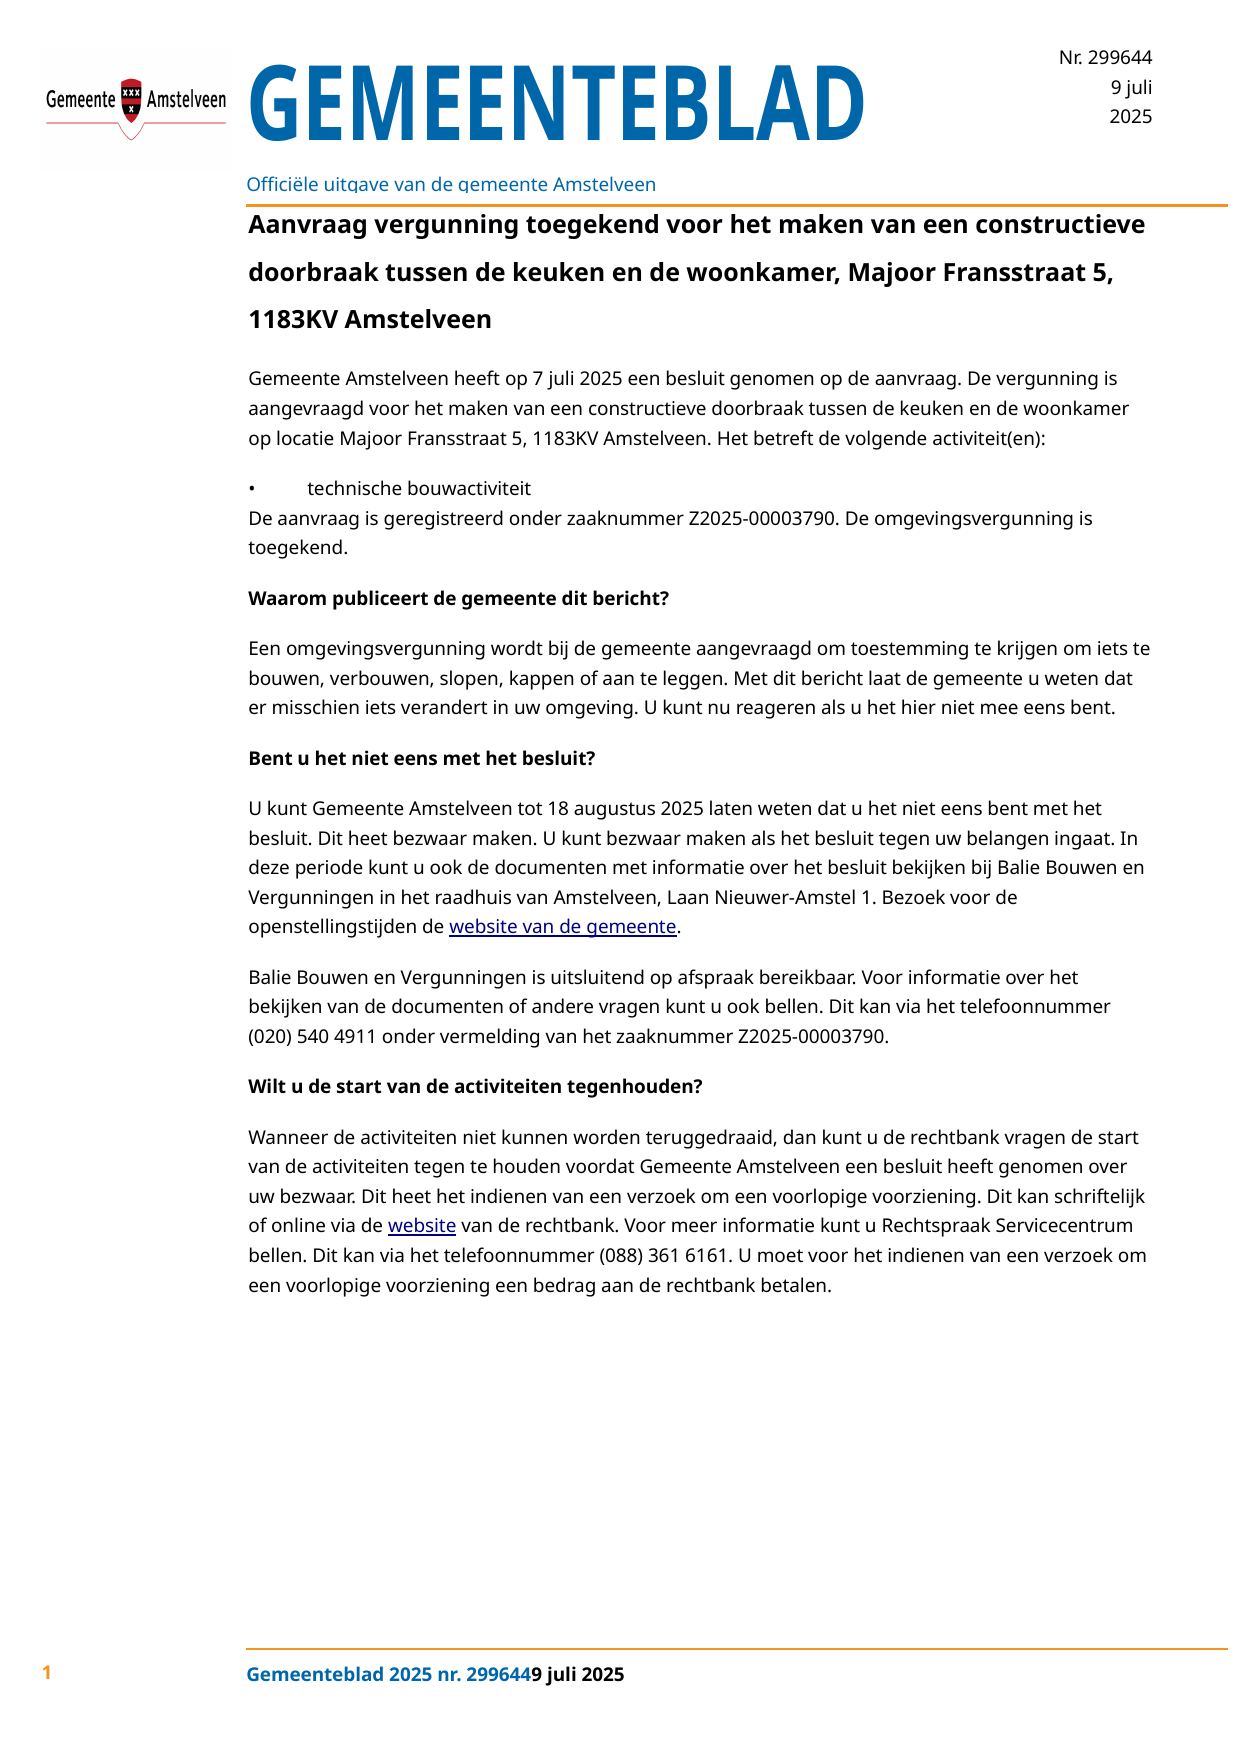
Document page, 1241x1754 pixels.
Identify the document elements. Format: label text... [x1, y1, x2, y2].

text Aanvraag vergunning toegekend voor het maken van een constructieve doorbraak tussen de keuken en de woonkamer, Majoor Fransstraat 5, 1183KV Amstelveen [248, 207, 1152, 336]
text Balie Bouwen en Vergunningen is uitsluitend op afspraak bereikbaar. Voor informatie over het bekijken van de documenten of andere vragen kunt u ook bellen. Dit kan via het telefoonnummer (020) 540 4911 onder vermelding van het zaaknummer Z2025-00003790. [248, 964, 1152, 1049]
text Bent u het niet eens met het besluit? [248, 745, 1152, 770]
text De aanvraag is geregistreerd onder zaaknummer Z2025-00003790. De omgevingsvergunning is toegekend. [248, 505, 1152, 560]
text Wanneer de activiteiten niet kunnen worden teruggedraaid, dan kunt u de rechtbank vragen de start van de activiteiten tegen te houden voordat Gemeente Amstelveen een besluit heeft genomen over uw bezwaar. Dit heet het indienen van een verzoek om een voorlopige voorziening. Dit kan schriftelijk of online via de website van de rechtbank. Voor meer informatie kunt u Rechtspraak Servicecentrum bellen. Dit kan via het telefoonnummer (088) 361 6161. U moet voor het indienen van een verzoek om een voorlopige voorziening een bedrag aan de rechtbank betalen. [248, 1124, 1152, 1297]
picture [41, 47, 231, 172]
list technische bouwactiviteit [248, 475, 1152, 501]
text Gemeente Amstelveen heeft op 7 juli 2025 een besluit genomen op de aanvraag. De vergunning is aangevraagd voor het maken van een constructieve doorbraak tussen de keuken en de woonkamer op locatie Majoor Fransstraat 5, 1183KV Amstelveen. Het betreft de volgende activiteit(en): [248, 366, 1152, 450]
text Een omgevingsvergunning wordt bij de gemeente aangevraagd om toestemming te krijgen om iets te bouwen, verbouwen, slopen, kappen of aan te leggen. Met dit bericht laat de gemeente u weten dat er misschien iets verandert in uw omgeving. U kunt nu reageren als u het hier niet mee eens bent. [248, 635, 1152, 720]
text Wilt u de start van de activiteiten tegenhouden? [248, 1073, 1152, 1099]
text Waarom publiceert de gemeente dit bericht? [248, 585, 1152, 610]
text U kunt Gemeente Amstelveen tot 18 augustus 2025 laten weten dat u het niet eens bent met het besluit. Dit heet bezwaar maken. U kunt bezwaar maken als het besluit tegen uw belangen ingaat. In deze periode kunt u ook de documenten met informatie over het besluit bekijken bij Balie Bouwen en Vergunningen in het raadhuis van Amstelveen, Laan Nieuwer-Amstel 1. Bezoek voor de openstellingstijden de website van de gemeente. [248, 795, 1152, 939]
